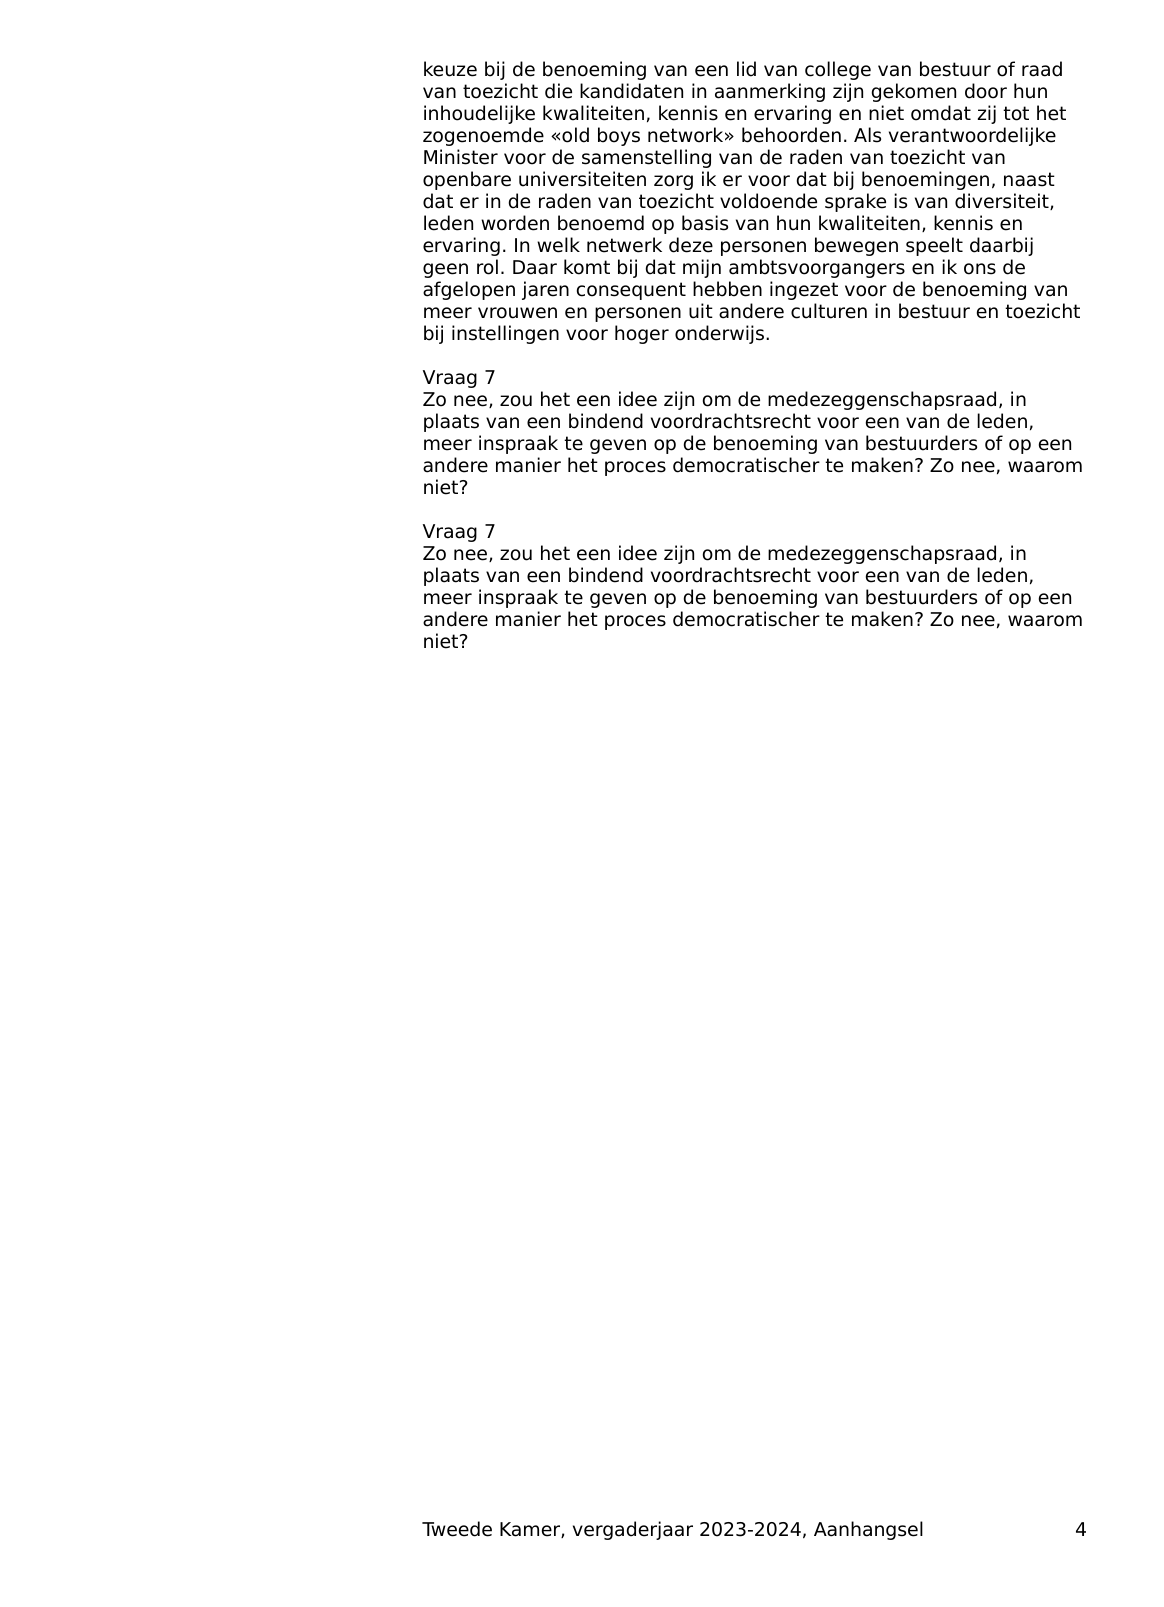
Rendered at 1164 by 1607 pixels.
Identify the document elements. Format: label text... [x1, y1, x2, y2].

text keuze bij de benoeming van een lid van college van bestuur of raad van toezicht die kandidaten in aanmerking zijn gekomen door hun inhoudelijke kwaliteiten, kennis en ervaring en niet omdat zij tot het zogenoemde «old boys network» behoorden. Als verantwoordelijke Minister voor de samenstelling van de raden van toezicht van openbare universiteiten zorg ik er voor dat bij benoemingen, naast dat er in de raden van toezicht voldoende sprake is van diversiteit, leden worden benoemd op basis van hun kwaliteiten, kennis en ervaring. In welk netwerk deze personen bewegen speelt daarbij geen rol. Daar komt bij dat mijn ambtsvoorgangers en ik ons de afgelopen jaren consequent hebben ingezet voor de benoeming van meer vrouwen en personen uit andere culturen in bestuur en toezicht bij instellingen voor hoger onderwijs. [422, 59, 1087, 345]
text Zo nee, zou het een idee zijn om de medezeggenschapsraad, in plaats van een bindend voordrachtsrecht voor een van de leden, meer inspraak te geven op de benoeming van bestuurders of op een andere manier het proces democratischer te maken? Zo nee, waarom niet? [422, 543, 1087, 653]
text Zo nee, zou het een idee zijn om de medezeggenschapsraad, in plaats van een bindend voordrachtsrecht voor een van de leden, meer inspraak te geven op de benoeming van bestuurders of op een andere manier het proces democratischer te maken? Zo nee, waarom niet? [422, 389, 1087, 499]
text Vraag 7 [422, 521, 1087, 543]
text Vraag 7 [422, 367, 1087, 389]
